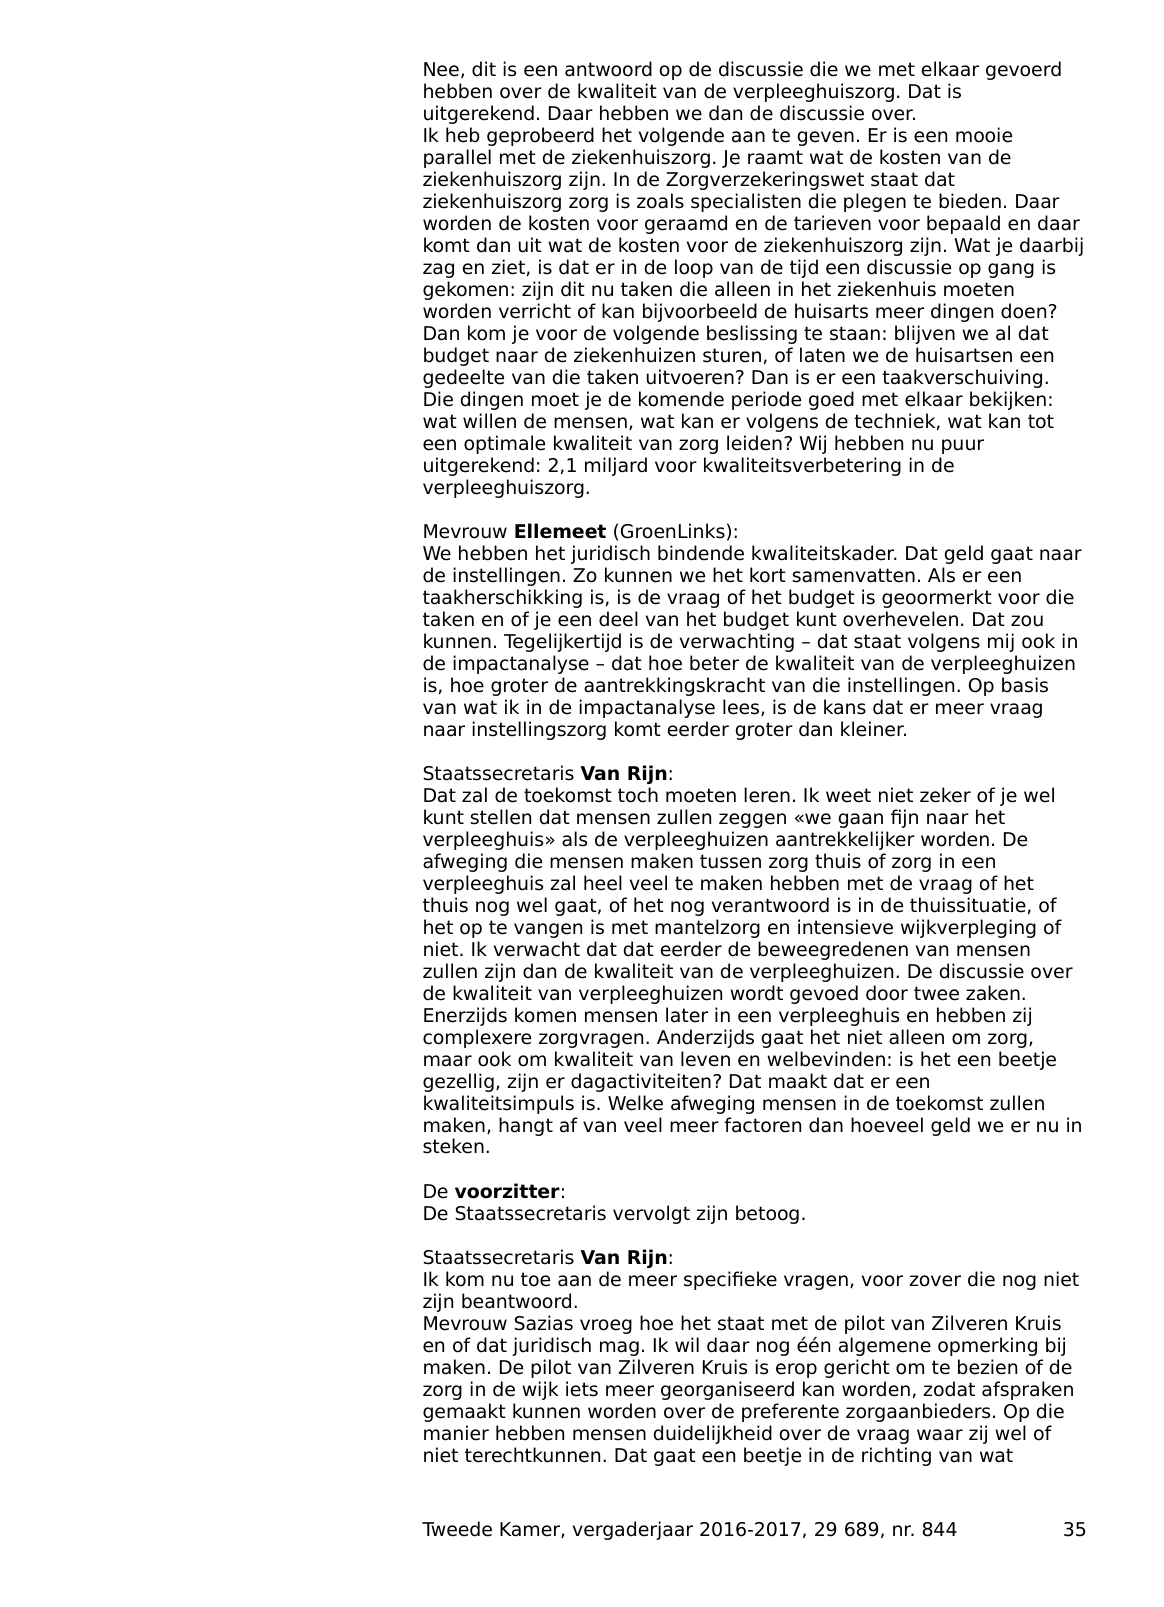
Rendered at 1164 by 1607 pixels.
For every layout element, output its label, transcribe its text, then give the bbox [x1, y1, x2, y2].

text De Staatssecretaris vervolgt zijn betoog. [422, 1203, 1087, 1224]
text Staatssecretaris Van Rijn: [422, 1247, 1087, 1269]
text Nee, dit is een antwoord op de discussie die we met elkaar gevoerd hebben over de kwaliteit van de verpleeghuiszorg. Dat is uitgerekend. Daar hebben we dan de discussie over. [422, 59, 1087, 125]
text Ik kom nu toe aan de meer specifieke vragen, voor zover die nog niet zijn beantwoord. [422, 1269, 1087, 1313]
text Mevrouw Ellemeet (GroenLinks): [422, 521, 1087, 543]
text Dat zal de toekomst toch moeten leren. Ik weet niet zeker of je wel kunt stellen dat mensen zullen zeggen «we gaan fijn naar het verpleeghuis» als de verpleeghuizen aantrekkelijker worden. De afweging die mensen maken tussen zorg thuis of zorg in een verpleeghuis zal heel veel te maken hebben met de vraag of het thuis nog wel gaat, of het nog verantwoord is in de thuissituatie, of het op te vangen is met mantelzorg en intensieve wijkverpleging of niet. Ik verwacht dat dat eerder de beweegredenen van mensen zullen zijn dan de kwaliteit van de verpleeghuizen. De discussie over de kwaliteit van verpleeghuizen wordt gevoed door twee zaken. Enerzijds komen mensen later in een verpleeghuis en hebben zij complexere zorgvragen. Anderzijds gaat het niet alleen om zorg, maar ook om kwaliteit van leven en welbevinden: is het een beetje gezellig, zijn er dagactiviteiten? Dat maakt dat er een kwaliteitsimpuls is. Welke afweging mensen in de toekomst zullen maken, hangt af van veel meer factoren dan hoeveel geld we er nu in steken. [422, 785, 1087, 1158]
text Mevrouw Sazias vroeg hoe het staat met de pilot van Zilveren Kruis en of dat juridisch mag. Ik wil daar nog één algemene opmerking bij maken. De pilot van Zilveren Kruis is erop gericht om te bezien of de zorg in de wijk iets meer georganiseerd kan worden, zodat afspraken gemaakt kunnen worden over de preferente zorgaanbieders. Op die manier hebben mensen duidelijkheid over de vraag waar zij wel of niet terechtkunnen. Dat gaat een beetje in de richting van wat [422, 1313, 1087, 1467]
text Staatssecretaris Van Rijn: [422, 763, 1087, 785]
text De voorzitter: [422, 1181, 1087, 1203]
text Ik heb geprobeerd het volgende aan te geven. Er is een mooie parallel met de ziekenhuiszorg. Je raamt wat de kosten van de ziekenhuiszorg zijn. In de Zorgverzekeringswet staat dat ziekenhuiszorg zorg is zoals specialisten die plegen te bieden. Daar worden de kosten voor geraamd en de tarieven voor bepaald en daar komt dan uit wat de kosten voor de ziekenhuiszorg zijn. Wat je daarbij zag en ziet, is dat er in de loop van de tijd een discussie op gang is gekomen: zijn dit nu taken die alleen in het ziekenhuis moeten worden verricht of kan bijvoorbeeld de huisarts meer dingen doen? Dan kom je voor de volgende beslissing te staan: blijven we al dat budget naar de ziekenhuizen sturen, of laten we de huisartsen een gedeelte van die taken uitvoeren? Dan is er een taakverschuiving. Die dingen moet je de komende periode goed met elkaar bekijken: wat willen de mensen, wat kan er volgens de techniek, wat kan tot een optimale kwaliteit van zorg leiden? Wij hebben nu puur uitgerekend: 2,1 miljard voor kwaliteitsverbetering in de verpleeghuiszorg. [422, 125, 1087, 499]
text We hebben het juridisch bindende kwaliteitskader. Dat geld gaat naar de instellingen. Zo kunnen we het kort samenvatten. Als er een taakherschikking is, is de vraag of het budget is geoormerkt voor die taken en of je een deel van het budget kunt overhevelen. Dat zou kunnen. Tegelijkertijd is de verwachting – dat staat volgens mij ook in de impactanalyse – dat hoe beter de kwaliteit van de verpleeghuizen is, hoe groter de aantrekkingskracht van die instellingen. Op basis van wat ik in de impactanalyse lees, is de kans dat er meer vraag naar instellingszorg komt eerder groter dan kleiner. [422, 543, 1087, 741]
